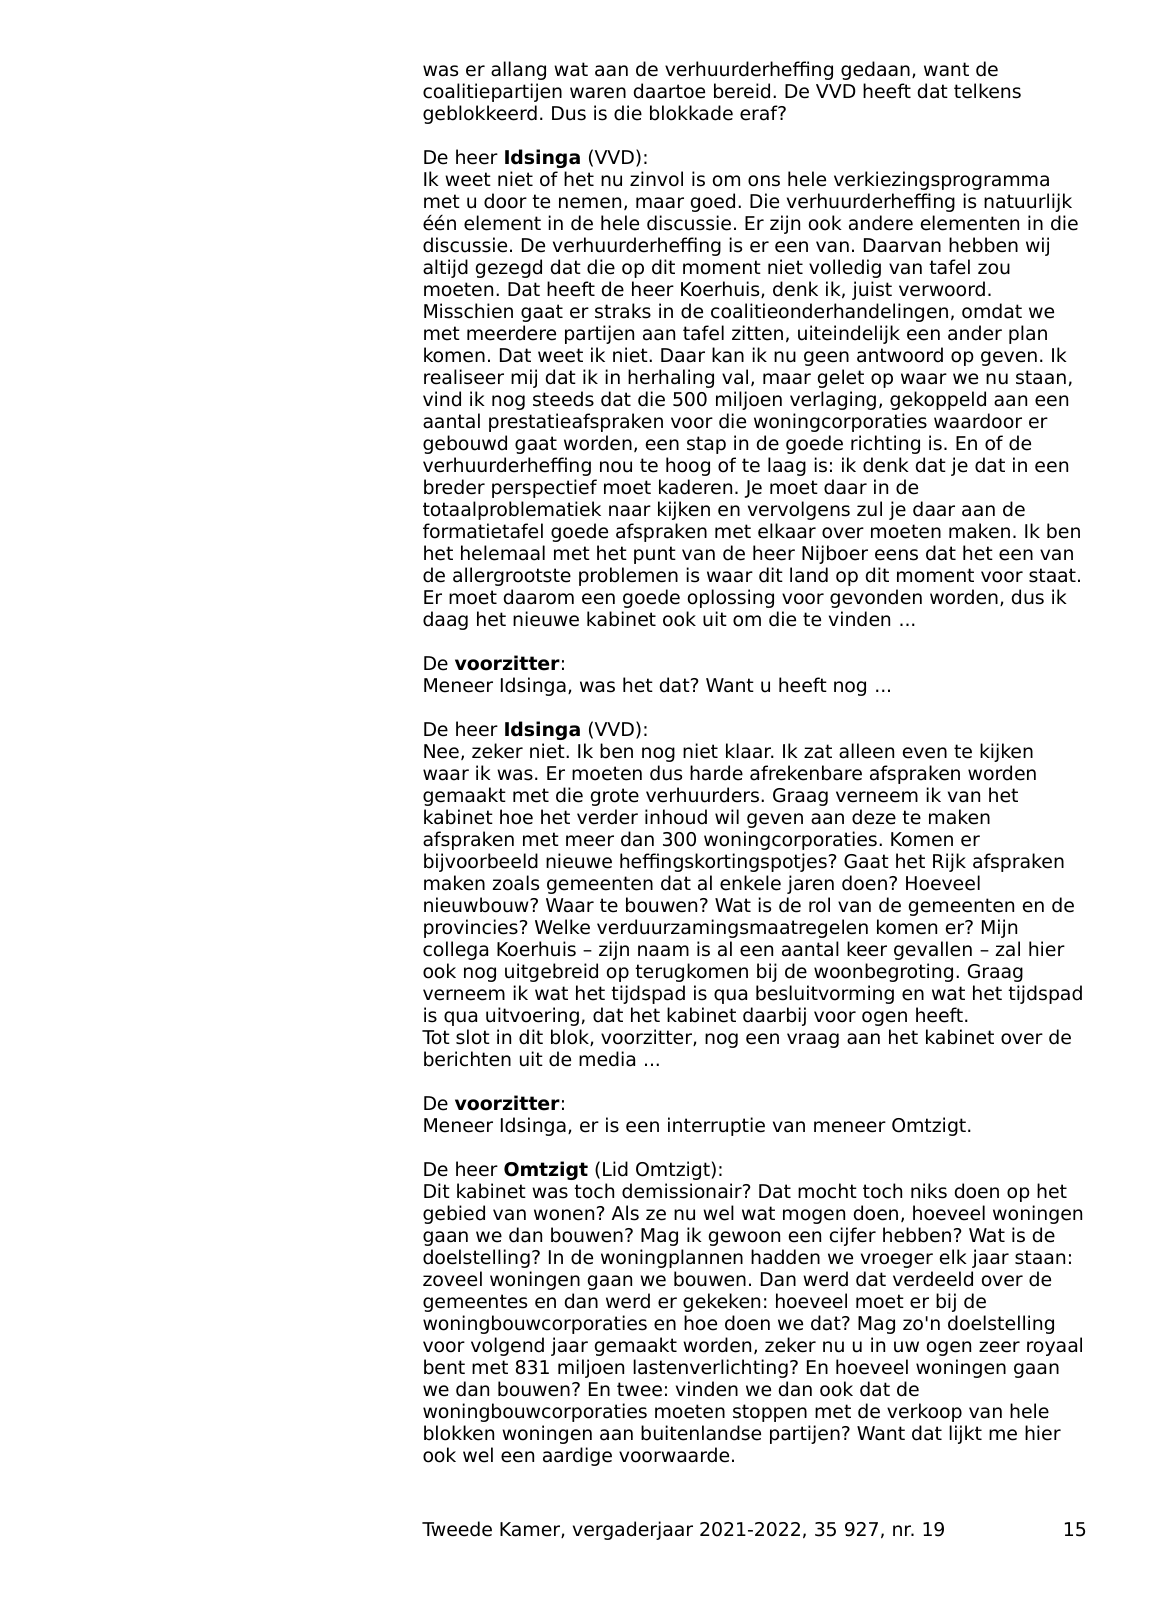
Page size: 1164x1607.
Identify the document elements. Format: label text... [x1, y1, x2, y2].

text De heer Omtzigt (Lid Omtzigt): [422, 1159, 1087, 1181]
text Nee, zeker niet. Ik ben nog niet klaar. Ik zat alleen even te kijken waar ik was. Er moeten dus harde afrekenbare afspraken worden gemaakt met die grote verhuurders. Graag verneem ik van het kabinet hoe het verder inhoud wil geven aan deze te maken afspraken met meer dan 300 woningcorporaties. Komen er bijvoorbeeld nieuwe heffingskortingspotjes? Gaat het Rijk afspraken maken zoals gemeenten dat al enkele jaren doen? Hoeveel nieuwbouw? Waar te bouwen? Wat is de rol van de gemeenten en de provincies? Welke verduurzamingsmaatregelen komen er? Mijn collega Koerhuis – zijn naam is al een aantal keer gevallen – zal hier ook nog uitgebreid op terugkomen bij de woonbegroting. Graag verneem ik wat het tijdspad is qua besluitvorming en wat het tijdspad is qua uitvoering, dat het kabinet daarbij voor ogen heeft. [422, 741, 1087, 1027]
text De heer Idsinga (VVD): [422, 719, 1087, 741]
text Dit kabinet was toch demissionair? Dat mocht toch niks doen op het gebied van wonen? Als ze nu wel wat mogen doen, hoeveel woningen gaan we dan bouwen? Mag ik gewoon een cijfer hebben? Wat is de doelstelling? In de woningplannen hadden we vroeger elk jaar staan: zoveel woningen gaan we bouwen. Dan werd dat verdeeld over de gemeentes en dan werd er gekeken: hoeveel moet er bij de woningbouwcorporaties en hoe doen we dat? Mag zo'n doelstelling voor volgend jaar gemaakt worden, zeker nu u in uw ogen zeer royaal bent met 831 miljoen lastenverlichting? En hoeveel woningen gaan we dan bouwen? En twee: vinden we dan ook dat de woningbouwcorporaties moeten stoppen met de verkoop van hele blokken woningen aan buitenlandse partijen? Want dat lijkt me hier ook wel een aardige voorwaarde. [422, 1181, 1087, 1467]
text Meneer Idsinga, was het dat? Want u heeft nog ... [422, 675, 1087, 697]
text was er allang wat aan de verhuurderheffing gedaan, want de coalitiepartijen waren daartoe bereid. De VVD heeft dat telkens geblokkeerd. Dus is die blokkade eraf? [422, 59, 1087, 125]
text De heer Idsinga (VVD): [422, 147, 1087, 169]
text Ik weet niet of het nu zinvol is om ons hele verkiezingsprogramma met u door te nemen, maar goed. Die verhuurderheffing is natuurlijk één element in de hele discussie. Er zijn ook andere elementen in die discussie. De verhuurderheffing is er een van. Daarvan hebben wij altijd gezegd dat die op dit moment niet volledig van tafel zou moeten. Dat heeft de heer Koerhuis, denk ik, juist verwoord. Misschien gaat er straks in de coalitieonderhandelingen, omdat we met meerdere partijen aan tafel zitten, uiteindelijk een ander plan komen. Dat weet ik niet. Daar kan ik nu geen antwoord op geven. Ik realiseer mij dat ik in herhaling val, maar gelet op waar we nu staan, vind ik nog steeds dat die 500 miljoen verlaging, gekoppeld aan een aantal prestatieafspraken voor die woningcorporaties waardoor er gebouwd gaat worden, een stap in de goede richting is. En of de verhuurderheffing nou te hoog of te laag is: ik denk dat je dat in een breder perspectief moet kaderen. Je moet daar in de totaalproblematiek naar kijken en vervolgens zul je daar aan de formatietafel goede afspraken met elkaar over moeten maken. Ik ben het helemaal met het punt van de heer Nijboer eens dat het een van de allergrootste problemen is waar dit land op dit moment voor staat. Er moet daarom een goede oplossing voor gevonden worden, dus ik daag het nieuwe kabinet ook uit om die te vinden ... [422, 169, 1087, 631]
text Meneer Idsinga, er is een interruptie van meneer Omtzigt. [422, 1115, 1087, 1137]
text De voorzitter: [422, 1093, 1087, 1115]
text Tot slot in dit blok, voorzitter, nog een vraag aan het kabinet over de berichten uit de media ... [422, 1027, 1087, 1071]
text De voorzitter: [422, 653, 1087, 675]
